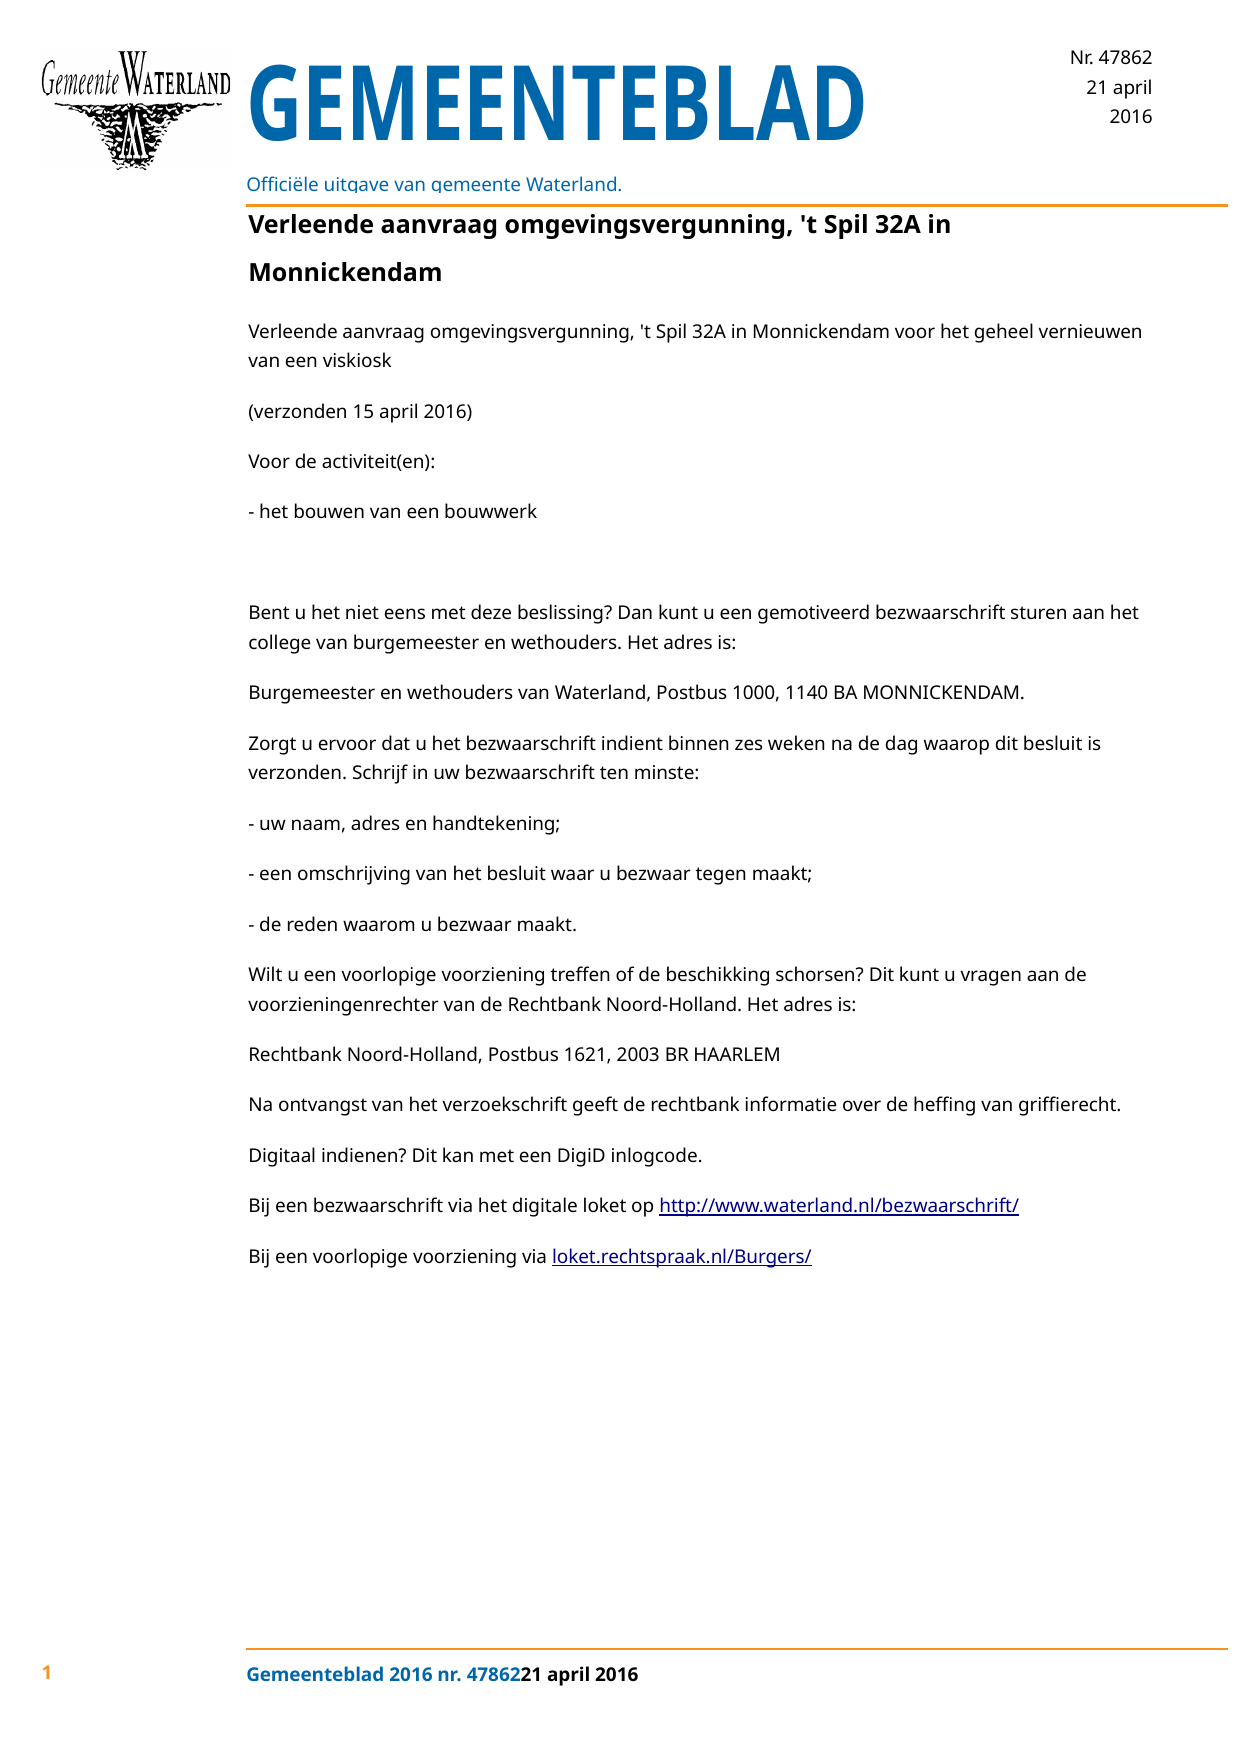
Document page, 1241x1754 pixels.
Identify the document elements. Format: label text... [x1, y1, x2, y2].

text Wilt u een voorlopige voorziening treffen of de beschikking schorsen? Dit kunt u vragen aan de voorzieningenrechter van de Rechtbank Noord-Holland. Het adres is: [248, 961, 1152, 1017]
text Bent u het niet eens met deze beslissing? Dan kunt u een gemotiveerd bezwaarschrift sturen aan het college van burgemeester en wethouders. Het adres is: [248, 599, 1152, 655]
text Zorgt u ervoor dat u het bezwaarschrift indient binnen zes weken na de dag waarop dit besluit is verzonden. Schrijf in uw bezwaarschrift ten minste: [248, 730, 1152, 785]
text Voor de activiteit(en): [248, 448, 1152, 474]
text - de reden waarom u bezwaar maakt. [248, 911, 1152, 937]
text Verleende aanvraag omgevingsvergunning, 't Spil 32A in Monnickendam voor het geheel vernieuwen van een viskiosk [248, 318, 1152, 373]
text Rechtbank Noord-Holland, Postbus 1621, 2003 BR HAARLEM [248, 1041, 1152, 1067]
text (verzonden 15 april 2016) [248, 398, 1152, 424]
text Bij een bezwaarschrift via het digitale loket op http://www.waterland.nl/bezwaarschrift/ [248, 1192, 1152, 1218]
text - een omschrijving van het besluit waar u bezwaar tegen maakt; [248, 860, 1152, 886]
text Digitaal indienen? Dit kan met een DigiD inlogcode. [248, 1142, 1152, 1168]
text - het bouwen van een bouwwerk [248, 499, 1152, 524]
text Burgemeester en wethouders van Waterland, Postbus 1000, 1140 BA MONNICKENDAM. [248, 679, 1152, 705]
text - uw naam, adres en handtekening; [248, 810, 1152, 836]
text Bij een voorlopige voorziening via loket.rechtspraak.nl/Burgers/ [248, 1243, 1152, 1269]
picture [41, 47, 231, 172]
text Verleende aanvraag omgevingsvergunning, 't Spil 32A in Monnickendam [248, 207, 1152, 288]
text Na ontvangst van het verzoekschrift geeft de rechtbank informatie over de heffing van griffierecht. [248, 1092, 1152, 1117]
